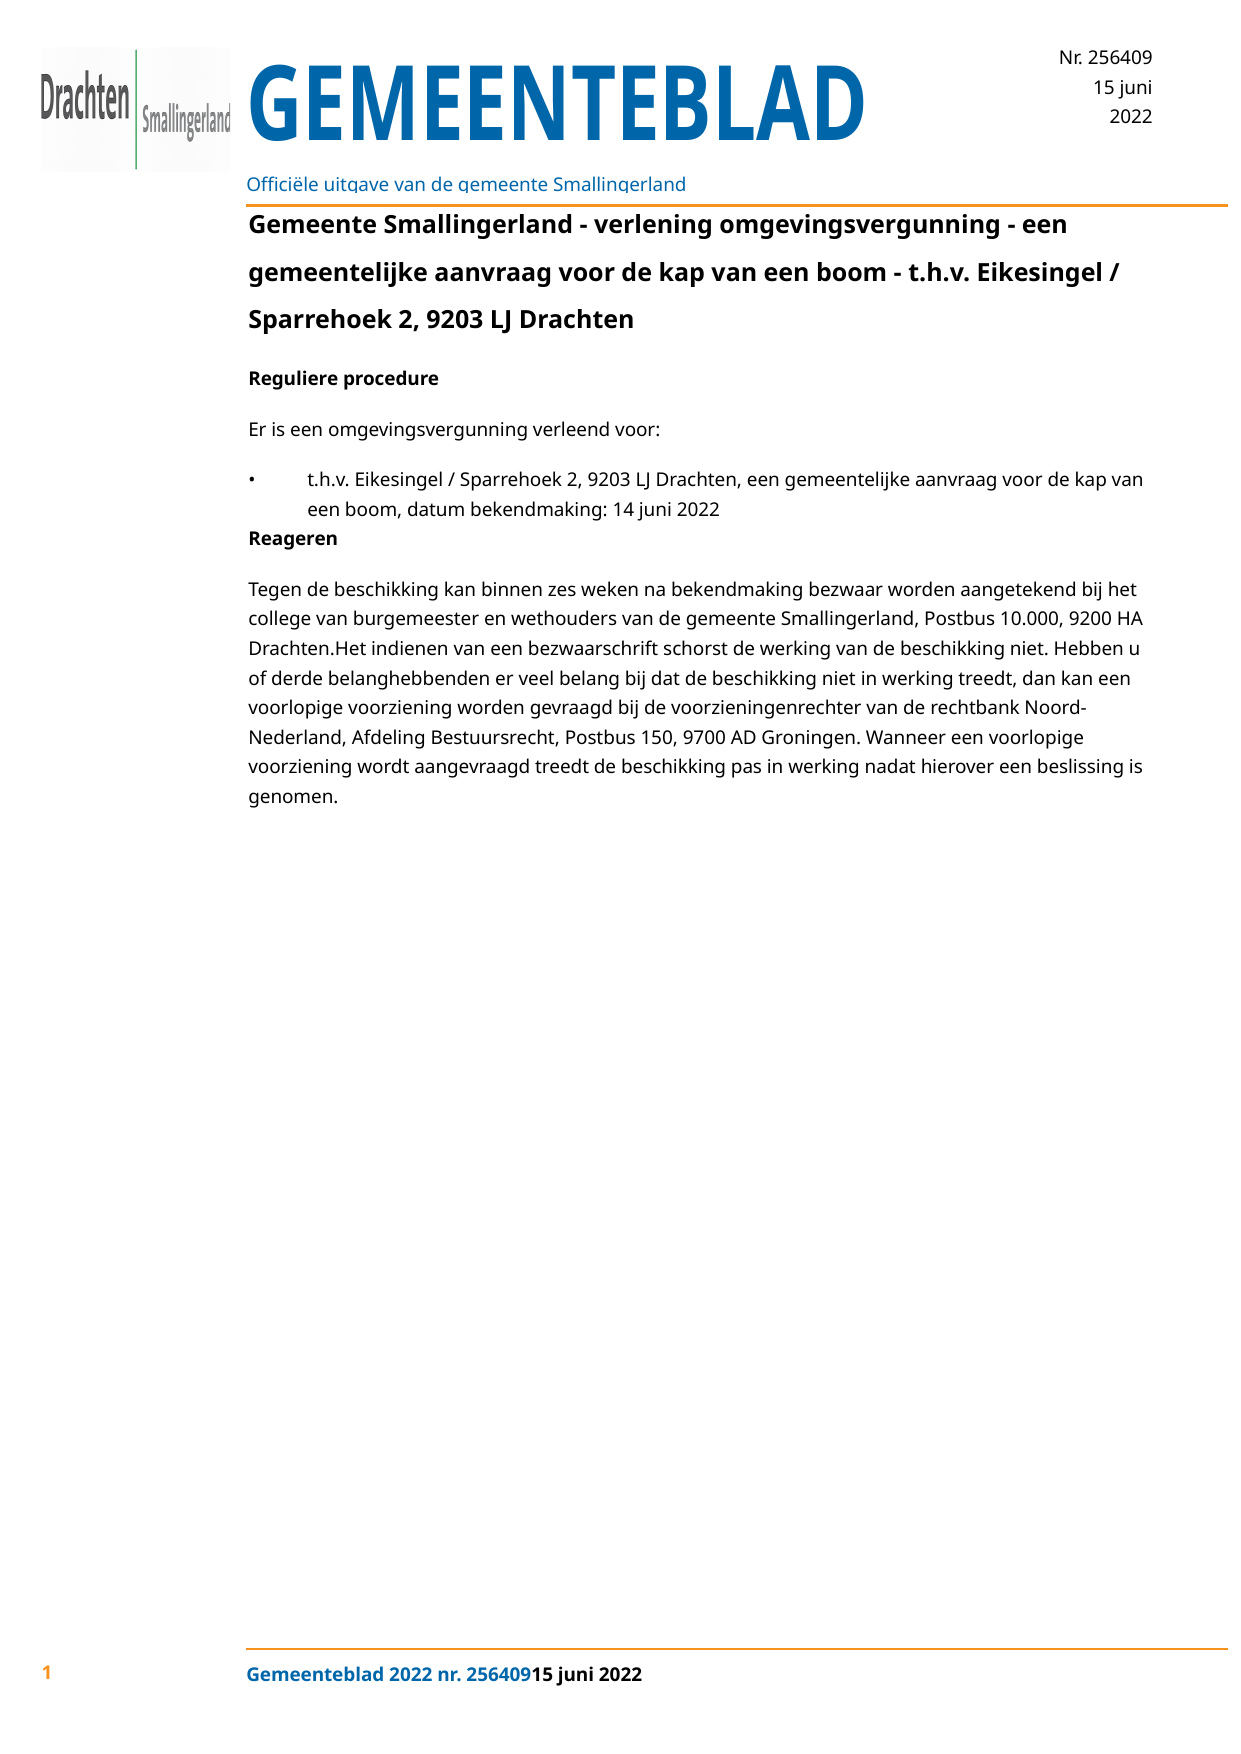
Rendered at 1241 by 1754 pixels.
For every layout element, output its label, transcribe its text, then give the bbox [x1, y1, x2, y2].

text Tegen de beschikking kan binnen zes weken na bekendmaking bezwaar worden aangetekend bij het college van burgemeester en wethouders van de gemeente Smallingerland, Postbus 10.000, 9200 HA Drachten.Het indienen van een bezwaarschrift schorst de werking van de beschikking niet. Hebben u of derde belanghebbenden er veel belang bij dat de beschikking niet in werking treedt, dan kan een voorlopige voorziening worden gevraagd bij de voorzieningenrechter van de rechtbank Noord-Nederland, Afdeling Bestuursrecht, Postbus 150, 9700 AD Groningen. Wanneer een voorlopige voorziening wordt aangevraagd treedt de beschikking pas in werking nadat hierover een beslissing is genomen. [248, 576, 1152, 809]
picture [41, 47, 231, 172]
text Gemeente Smallingerland - verlening omgevingsvergunning - een gemeentelijke aanvraag voor de kap van een boom - t.h.v. Eikesingel / Sparrehoek 2, 9203 LJ Drachten [248, 207, 1152, 336]
text Reguliere procedure [248, 366, 1152, 391]
list t.h.v. Eikesingel / Sparrehoek 2, 9203 LJ Drachten, een gemeentelijke aanvraag voor de kap van een boom, datum bekendmaking: 14 juni 2022 [248, 466, 1152, 522]
text Er is een omgevingsvergunning verleend voor: [248, 416, 1152, 442]
text Reageren [248, 526, 1152, 551]
